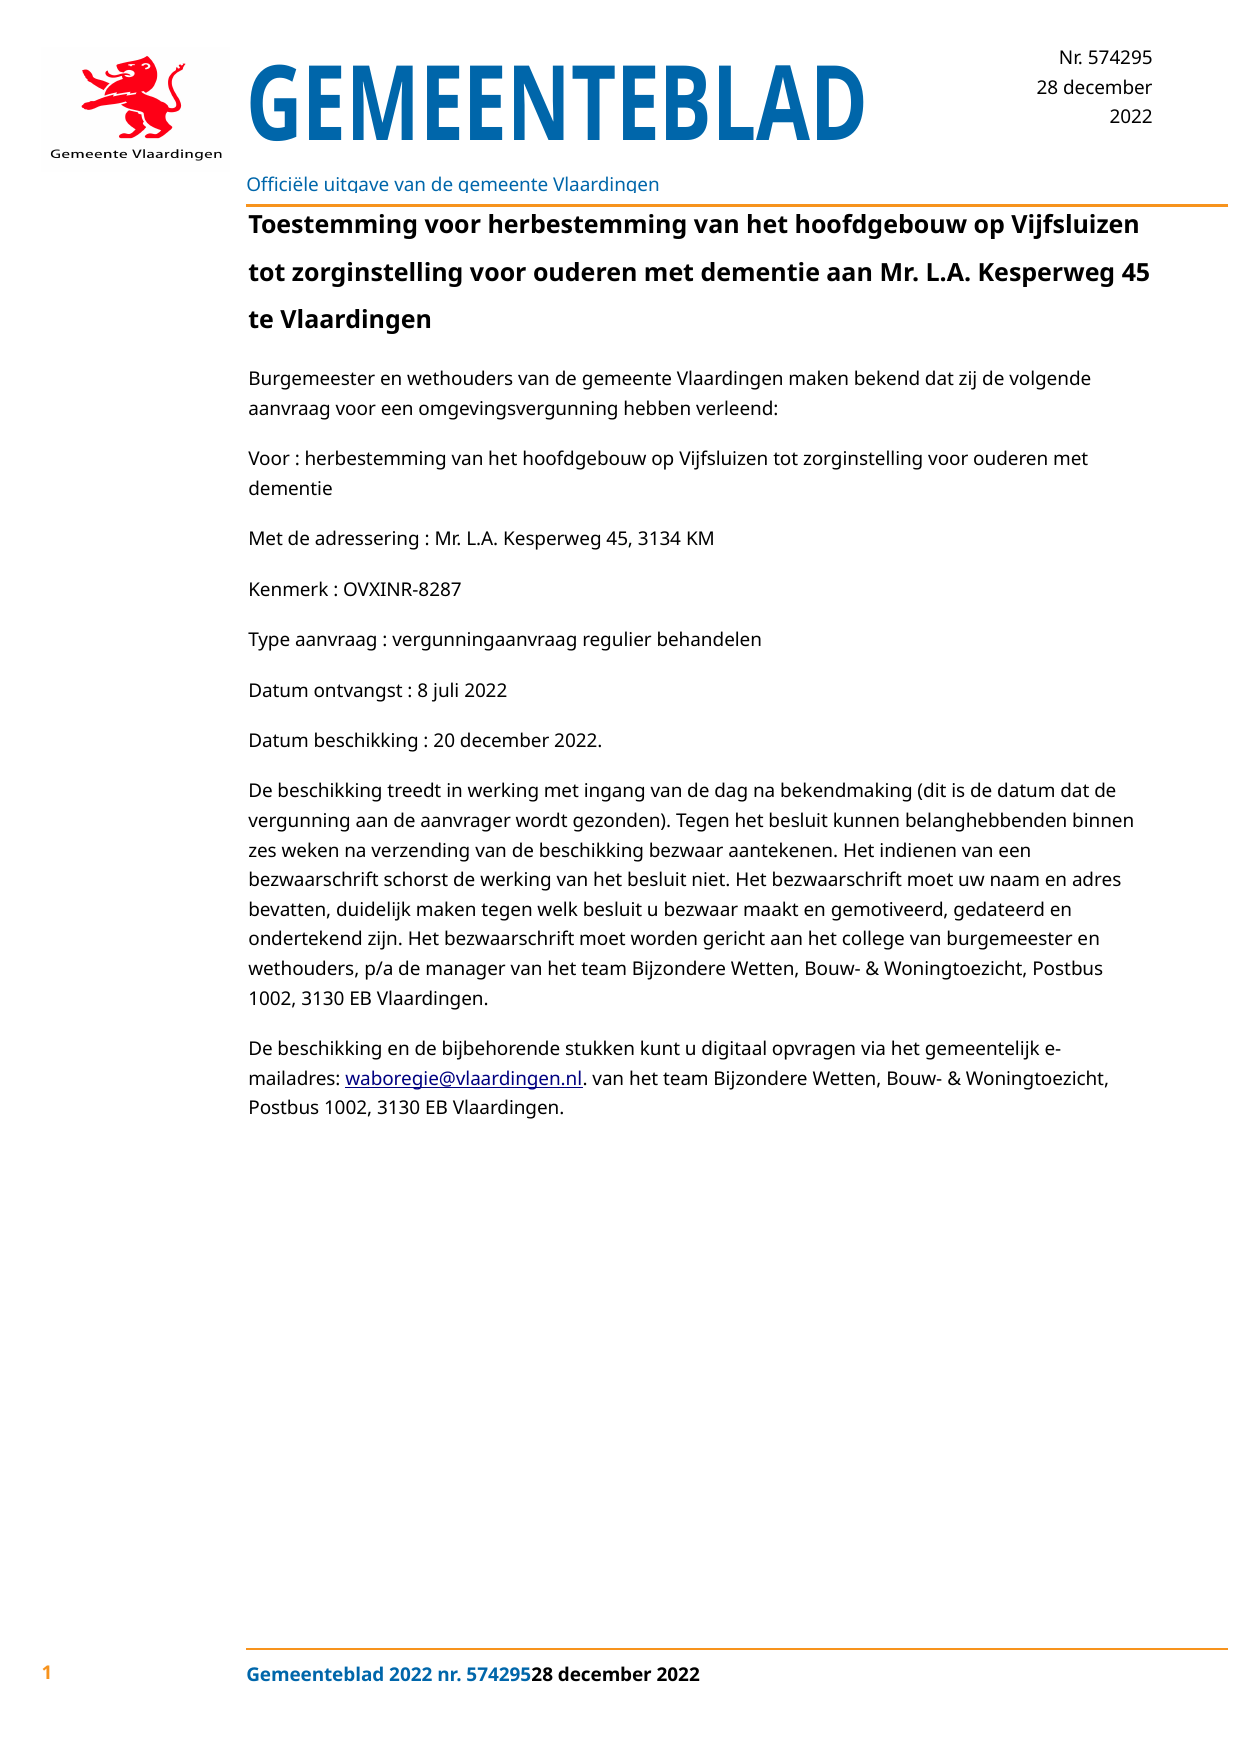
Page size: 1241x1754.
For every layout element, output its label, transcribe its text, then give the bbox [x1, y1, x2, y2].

text Burgemeester en wethouders van de gemeente Vlaardingen maken bekend dat zij de volgende aanvraag voor een omgevingsvergunning hebben verleend: [248, 366, 1152, 421]
text De beschikking en de bijbehorende stukken kunt u digitaal opvragen via het gemeentelijk e-mailadres: waboregie@vlaardingen.nl. van het team Bijzondere Wetten, Bouw- & Woningtoezicht, Postbus 1002, 3130 EB Vlaardingen. [248, 1035, 1152, 1120]
text Met de adressering : Mr. L.A. Kesperweg 45, 3134 KM [248, 526, 1152, 551]
text Kenmerk : OVXINR-8287 [248, 576, 1152, 602]
text Voor : herbestemming van het hoofdgebouw op Vijfsluizen tot zorginstelling voor ouderen met dementie [248, 446, 1152, 501]
text De beschikking treedt in werking met ingang van de dag na bekendmaking (dit is de datum dat de vergunning aan de aanvrager wordt gezonden). Tegen het besluit kunnen belanghebbenden binnen zes weken na verzending van de beschikking bezwaar aantekenen. Het indienen van een bezwaarschrift schorst de werking van het besluit niet. Het bezwaarschrift moet uw naam en adres bevatten, duidelijk maken tegen welk besluit u bezwaar maakt en gemotiveerd, gedateerd en ondertekend zijn. Het bezwaarschrift moet worden gericht aan het college van burgemeester en wethouders, p/a de manager van het team Bijzondere Wetten, Bouw- & Woningtoezicht, Postbus 1002, 3130 EB Vlaardingen. [248, 778, 1152, 1010]
picture [41, 47, 231, 172]
text Type aanvraag : vergunningaanvraag regulier behandelen [248, 626, 1152, 652]
text Datum beschikking : 20 december 2022. [248, 727, 1152, 753]
text Toestemming voor herbestemming van het hoofdgebouw op Vijfsluizen tot zorginstelling voor ouderen met dementie aan Mr. L.A. Kesperweg 45 te Vlaardingen [248, 207, 1152, 336]
text Datum ontvangst : 8 juli 2022 [248, 677, 1152, 702]
